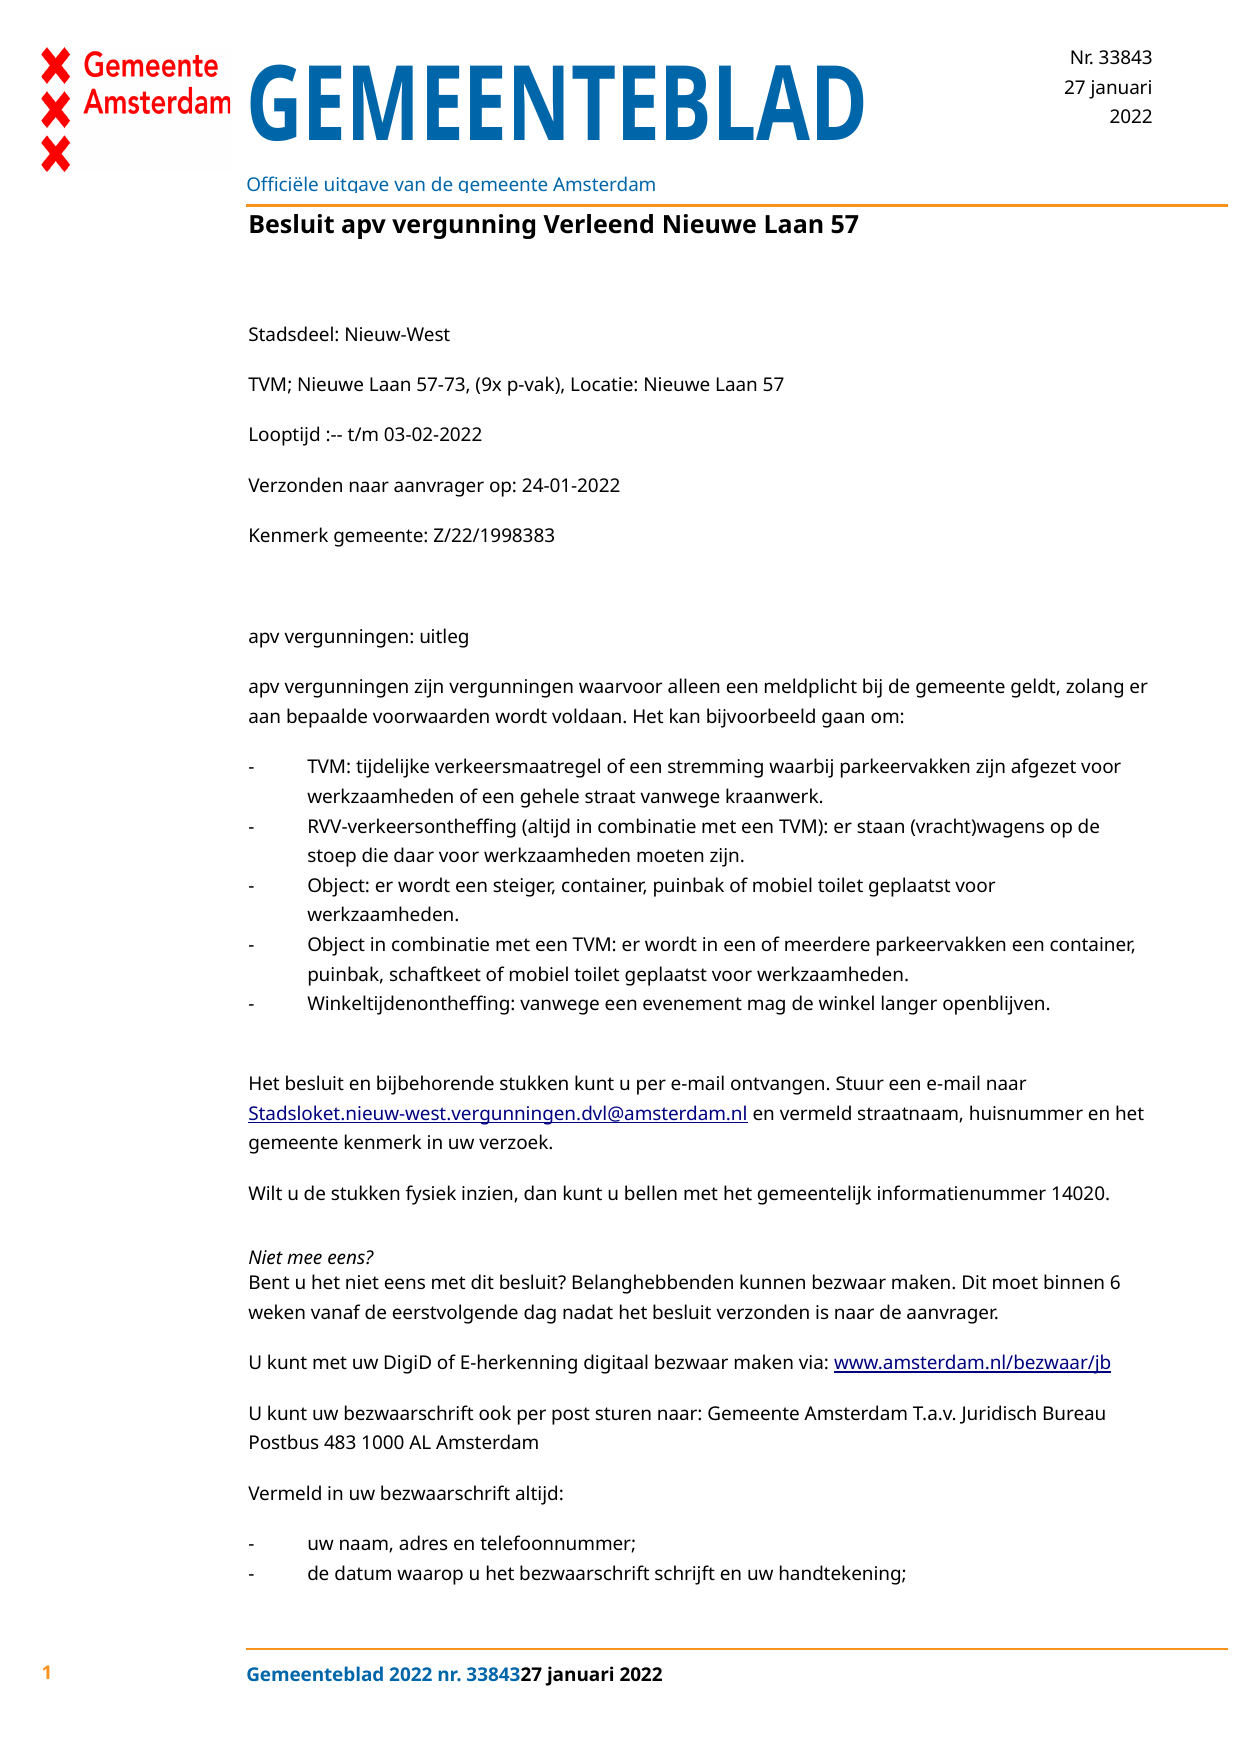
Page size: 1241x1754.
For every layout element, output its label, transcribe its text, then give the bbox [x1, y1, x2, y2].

list RVV-verkeersontheffing (altijd in combinatie met een TVM): er staan (vracht)wagens op de stoep die daar voor werkzaamheden moeten zijn. [248, 813, 1152, 868]
text apv vergunningen zijn vergunningen waarvoor alleen een meldplicht bij de gemeente geldt, zolang er aan bepaalde voorwaarden wordt voldaan. Het kan bijvoorbeeld gaan om: [248, 674, 1152, 729]
text Kenmerk gemeente: Z/22/1998383 [248, 522, 1152, 548]
list TVM: tijdelijke verkeersmaatregel of een stremming waarbij parkeervakken zijn afgezet voor werkzaamheden of een gehele straat vanwege kraanwerk. [248, 754, 1152, 809]
text Looptijd :-- t/m 03-02-2022 [248, 422, 1152, 447]
list Object in combinatie met een TVM: er wordt in een of meerdere parkeervakken een container, puinbak, schaftkeet of mobiel toilet geplaatst voor werkzaamheden. [248, 931, 1152, 986]
text Bent u het niet eens met dit besluit? Belanghebbenden kunnen bezwaar maken. Dit moet binnen 6 weken vanaf de eerstvolgende dag nadat het besluit verzonden is naar de aanvrager. [248, 1269, 1152, 1325]
text Niet mee eens? [248, 1244, 1152, 1269]
text Wilt u de stukken fysiek inzien, dan kunt u bellen met het gemeentelijk informatienummer 14020. [248, 1180, 1152, 1206]
list de datum waarop u het bezwaarschrift schrijft en uw handtekening; [248, 1560, 1152, 1586]
text TVM; Nieuwe Laan 57-73, (9x p-vak), Locatie: Nieuwe Laan 57 [248, 371, 1152, 397]
list Winkeltijdenontheffing: vanwege een evenement mag de winkel langer openblijven. [248, 990, 1152, 1016]
text apv vergunningen: uitleg [248, 623, 1152, 649]
list Object: er wordt een steiger, container, puinbak of mobiel toilet geplaatst voor werkzaamheden. [248, 872, 1152, 927]
text Besluit apv vergunning Verleend Nieuwe Laan 57 [248, 207, 1152, 241]
text Stadsdeel: Nieuw-West [248, 321, 1152, 346]
text Het besluit en bijbehorende stukken kunt u per e-mail ontvangen. Stuur een e-mail naar Stadsloket.nieuw-west.vergunningen.dvl@amsterdam.nl en vermeld straatnaam, huisnummer en het gemeente kenmerk in uw verzoek. [248, 1070, 1152, 1155]
text Vermeld in uw bezwaarschrift altijd: [248, 1480, 1152, 1506]
list uw naam, adres en telefoonnummer; [248, 1530, 1152, 1556]
picture [41, 47, 231, 172]
text Verzonden naar aanvrager op: 24-01-2022 [248, 472, 1152, 498]
text U kunt uw bezwaarschrift ook per post sturen naar: Gemeente Amsterdam T.a.v. Juridisch Bureau Postbus 483 1000 AL Amsterdam [248, 1400, 1152, 1455]
text U kunt met uw DigiD of E-herkenning digitaal bezwaar maken via: www.amsterdam.nl/bezwaar/jb [248, 1349, 1152, 1375]
